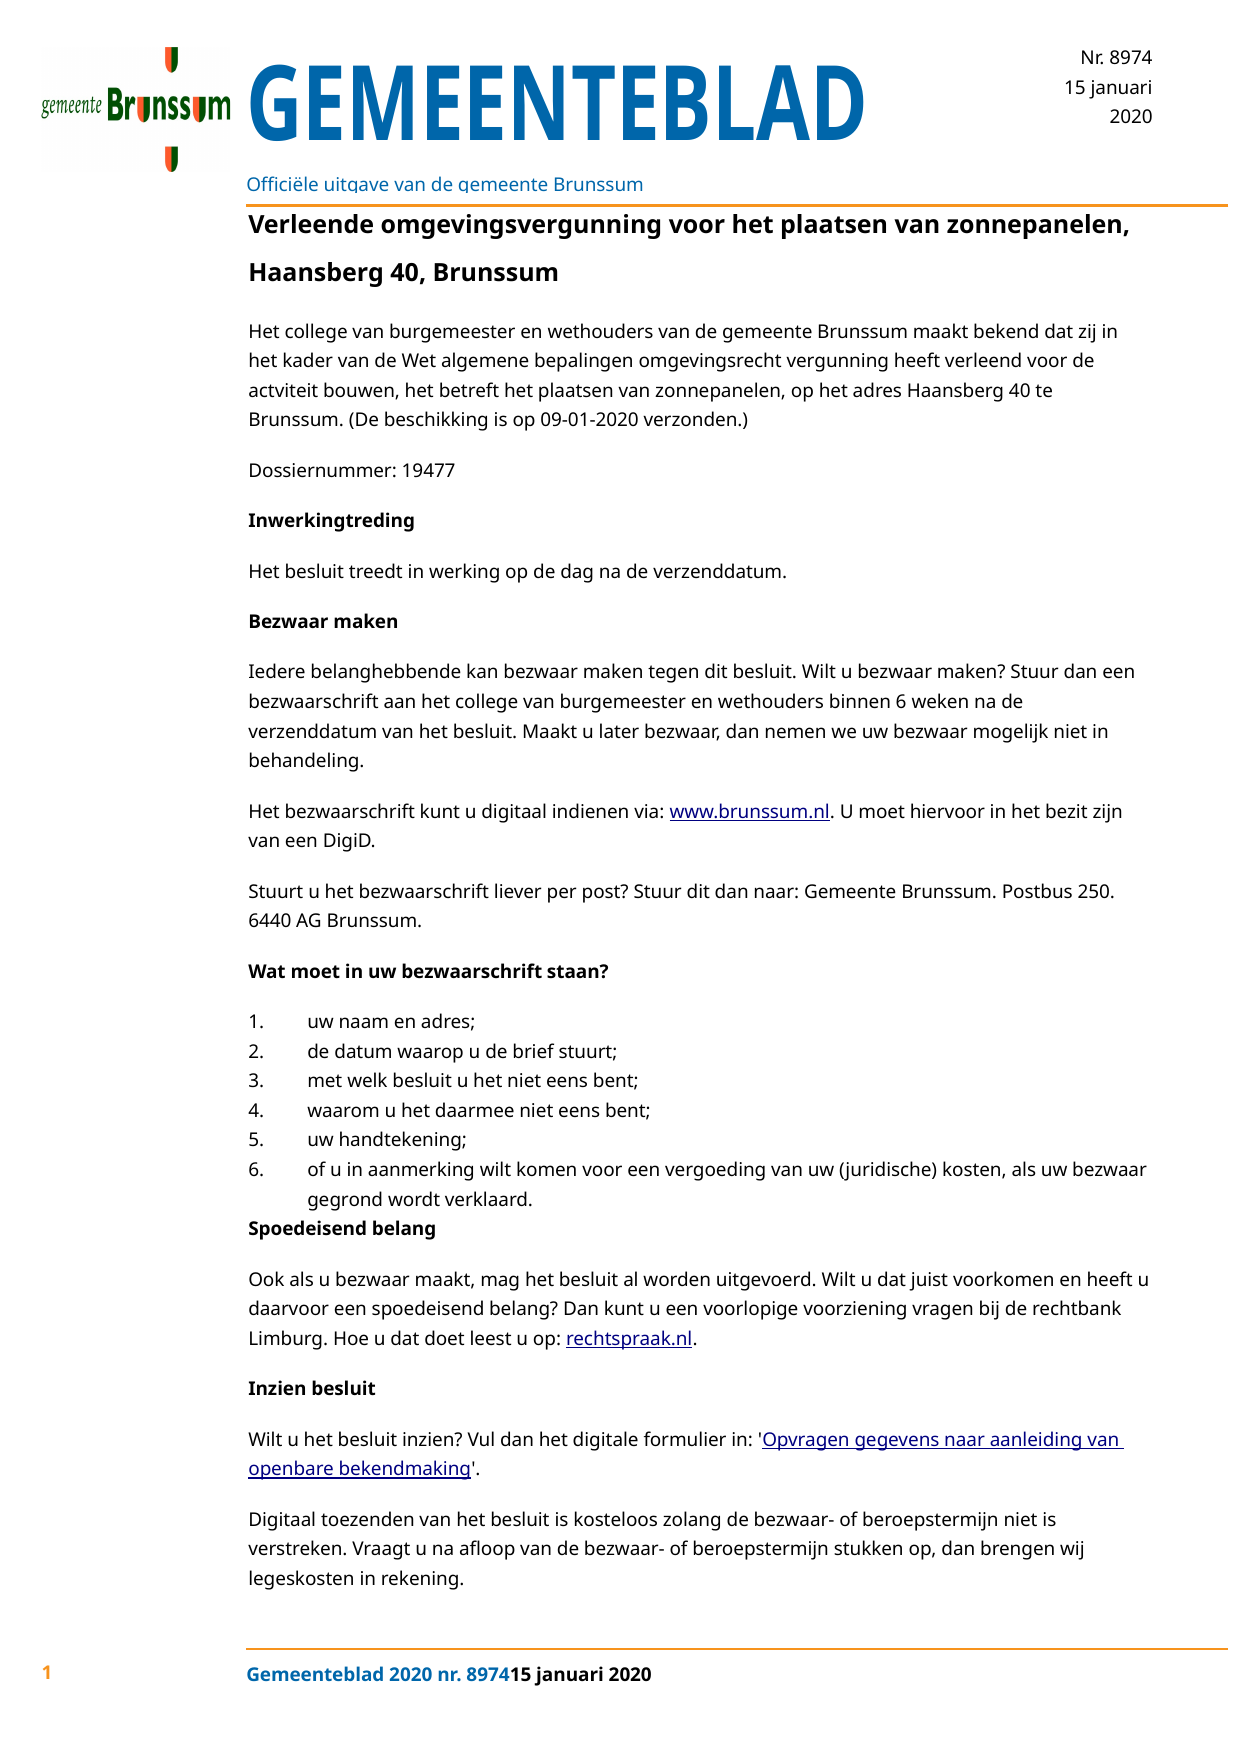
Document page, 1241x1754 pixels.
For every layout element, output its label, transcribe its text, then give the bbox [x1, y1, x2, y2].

text Bezwaar maken [248, 608, 1152, 634]
list waarom u het daarmee niet eens bent; [248, 1097, 1152, 1123]
text Spoedeisend belang [248, 1215, 1152, 1241]
picture [41, 47, 231, 172]
text Wilt u het besluit inzien? Vul dan het digitale formulier in: 'Opvragen gegevens naar aanleiding van openbare bekendmaking'. [248, 1426, 1152, 1481]
text Het bezwaarschrift kunt u digitaal indienen via: www.brunssum.nl. U moet hiervoor in het bezit zijn van een DigiD. [248, 798, 1152, 853]
text Het besluit treedt in werking op de dag na de verzenddatum. [248, 558, 1152, 584]
text Inwerkingtreding [248, 507, 1152, 533]
text Stuurt u het bezwaarschrift liever per post? Stuur dit dan naar: Gemeente Brunssum. Postbus 250. 6440 AG Brunssum. [248, 878, 1152, 933]
list met welk besluit u het niet eens bent; [248, 1067, 1152, 1093]
list of u in aanmerking wilt komen voor een vergoeding van uw (juridische) kosten, als uw bezwaar gegrond wordt verklaard. [248, 1156, 1152, 1212]
text Wat moet in uw bezwaarschrift staan? [248, 958, 1152, 984]
text Het college van burgemeester en wethouders van de gemeente Brunssum maakt bekend dat zij in het kader van de Wet algemene bepalingen omgevingsrecht vergunning heeft verleend voor de actviteit bouwen, het betreft het plaatsen van zonnepanelen, op het adres Haansberg 40 te Brunssum. (De beschikking is op 09-01-2020 verzonden.) [248, 318, 1152, 432]
list uw handtekening; [248, 1127, 1152, 1152]
text Verleende omgevingsvergunning voor het plaatsen van zonnepanelen, Haansberg 40, Brunssum [248, 207, 1152, 288]
list uw naam en adres; [248, 1008, 1152, 1034]
text Dossiernummer: 19477 [248, 457, 1152, 483]
text Inzien besluit [248, 1375, 1152, 1401]
list de datum waarop u de brief stuurt; [248, 1038, 1152, 1064]
text Iedere belanghebbende kan bezwaar maken tegen dit besluit. Wilt u bezwaar maken? Stuur dan een bezwaarschrift aan het college van burgemeester en wethouders binnen 6 weken na de verzenddatum van het besluit. Maakt u later bezwaar, dan nemen we uw bezwaar mogelijk niet in behandeling. [248, 659, 1152, 773]
text Ook als u bezwaar maakt, mag het besluit al worden uitgevoerd. Wilt u dat juist voorkomen en heeft u daarvoor een spoedeisend belang? Dan kunt u een voorlopige voorziening vragen bij de rechtbank Limburg. Hoe u dat doet leest u op: rechtspraak.nl. [248, 1266, 1152, 1351]
text Digitaal toezenden van het besluit is kosteloos zolang de bezwaar- of beroepstermijn niet is verstreken. Vraagt u na afloop van de bezwaar- of beroepstermijn stukken op, dan brengen wij legeskosten in rekening. [248, 1506, 1152, 1591]
